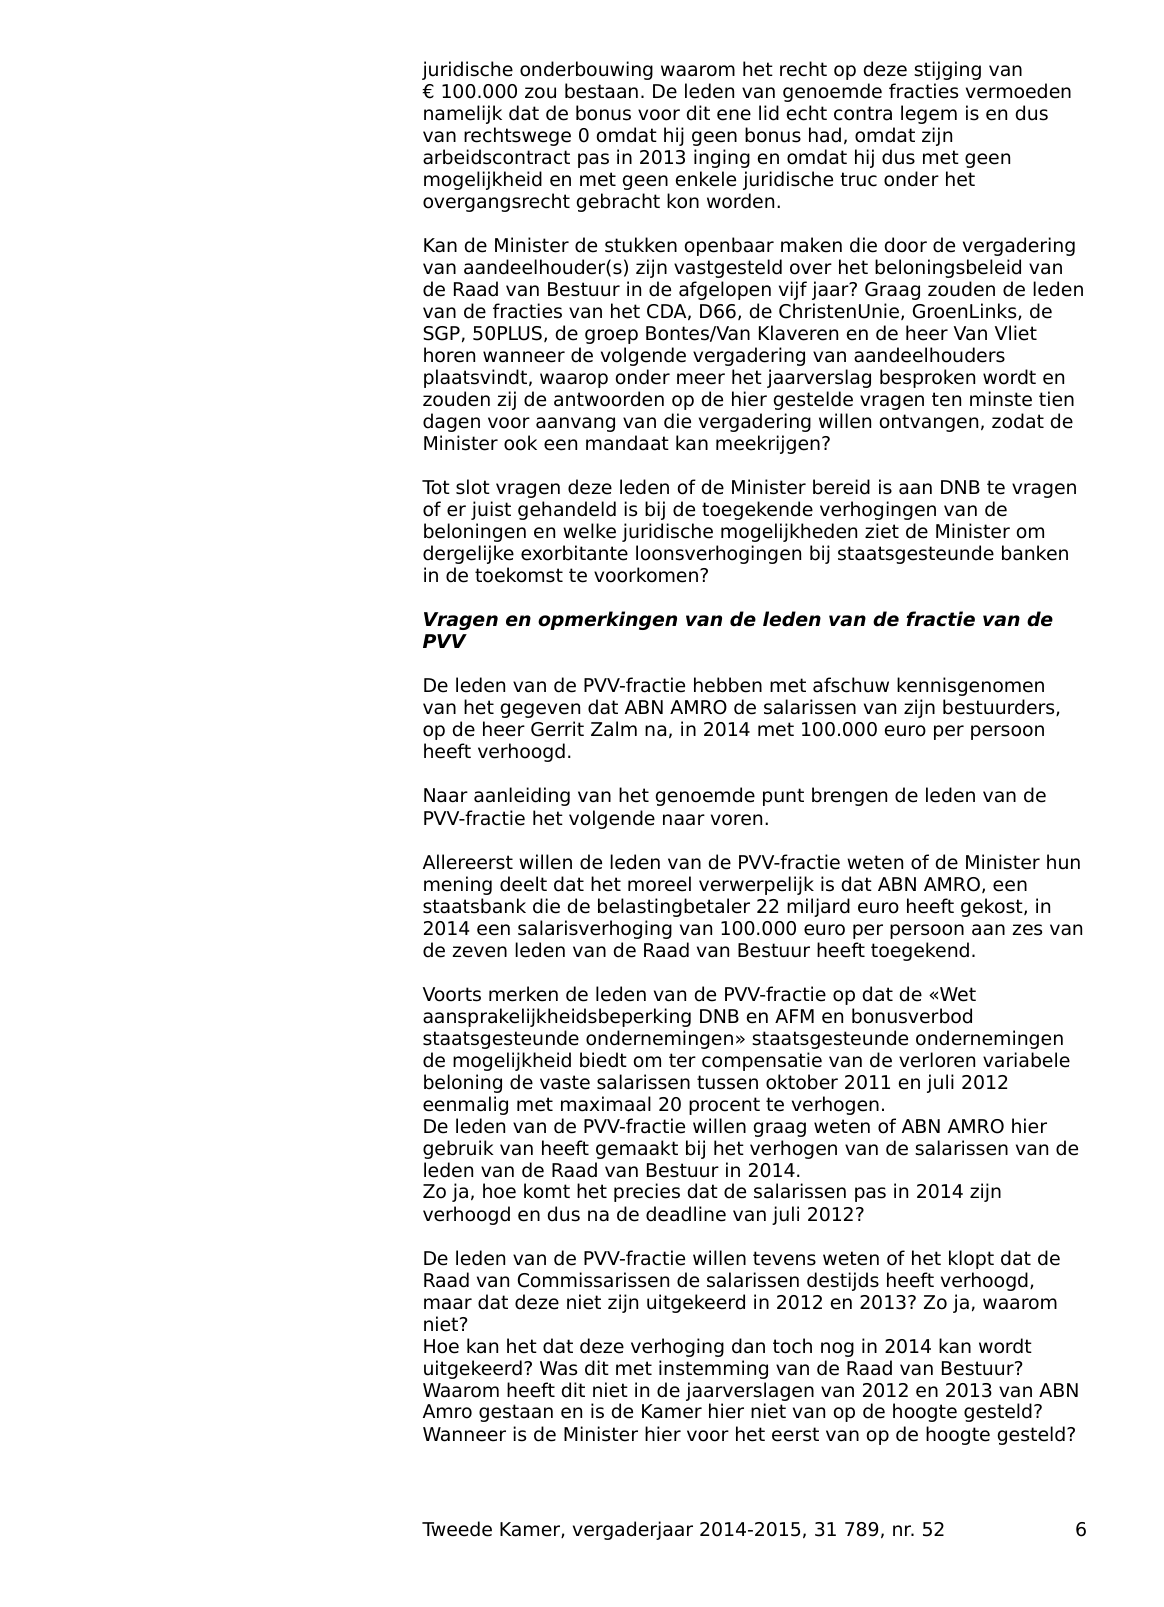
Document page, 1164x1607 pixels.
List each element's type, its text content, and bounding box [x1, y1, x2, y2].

subtitle Vragen en opmerkingen van de leden van de fractie van de PVV [422, 609, 1087, 653]
text Zo ja, hoe komt het precies dat de salarissen pas in 2014 zijn verhoogd en dus na de deadline van juli 2012? [422, 1181, 1087, 1225]
text De leden van de PVV-fractie willen graag weten of ABN AMRO hier gebruik van heeft gemaakt bij het verhogen van de salarissen van de leden van de Raad van Bestuur in 2014. [422, 1116, 1087, 1181]
text Voorts merken de leden van de PVV-fractie op dat de «Wet aansprakelijkheidsbeperking DNB en AFM en bonusverbod staatsgesteunde ondernemingen» staatsgesteunde ondernemingen de mogelijkheid biedt om ter compensatie van de verloren variabele beloning de vaste salarissen tussen oktober 2011 en juli 2012 eenmalig met maximaal 20 procent te verhogen. [422, 984, 1087, 1116]
text Tot slot vragen deze leden of de Minister bereid is aan DNB te vragen of er juist gehandeld is bij de toegekende verhogingen van de beloningen en welke juridische mogelijkheden ziet de Minister om dergelijke exorbitante loonsverhogingen bij staatsgesteunde banken in de toekomst te voorkomen? [422, 477, 1087, 587]
text Naar aanleiding van het genoemde punt brengen de leden van de PVV-fractie het volgende naar voren. [422, 785, 1087, 829]
text Allereerst willen de leden van de PVV-fractie weten of de Minister hun mening deelt dat het moreel verwerpelijk is dat ABN AMRO, een staatsbank die de belastingbetaler 22 miljard euro heeft gekost, in 2014 een salarisverhoging van 100.000 euro per persoon aan zes van de zeven leden van de Raad van Bestuur heeft toegekend. [422, 852, 1087, 961]
text De leden van de PVV-fractie hebben met afschuw kennisgenomen van het gegeven dat ABN AMRO de salarissen van zijn bestuurders, op de heer Gerrit Zalm na, in 2014 met 100.000 euro per persoon heeft verhoogd. [422, 675, 1087, 763]
text De leden van de PVV-fractie willen tevens weten of het klopt dat de Raad van Commissarissen de salarissen destijds heeft verhoogd, maar dat deze niet zijn uitgekeerd in 2012 en 2013? Zo ja, waarom niet? [422, 1248, 1087, 1336]
text Hoe kan het dat deze verhoging dan toch nog in 2014 kan wordt uitgekeerd? Was dit met instemming van de Raad van Bestuur? Waarom heeft dit niet in de jaarverslagen van 2012 en 2013 van ABN Amro gestaan en is de Kamer hier niet van op de hoogte gesteld? Wanneer is de Minister hier voor het eerst van op de hoogte gesteld? [422, 1336, 1087, 1445]
text juridische onderbouwing waarom het recht op deze stijging van € 100.000 zou bestaan. De leden van genoemde fracties vermoeden namelijk dat de bonus voor dit ene lid echt contra legem is en dus van rechtswege 0 omdat hij geen bonus had, omdat zijn arbeidscontract pas in 2013 inging en omdat hij dus met geen mogelijkheid en met geen enkele juridische truc onder het overgangsrecht gebracht kon worden. [422, 59, 1087, 213]
text Kan de Minister de stukken openbaar maken die door de vergadering van aandeelhouder(s) zijn vastgesteld over het beloningsbeleid van de Raad van Bestuur in de afgelopen vijf jaar? Graag zouden de leden van de fracties van het CDA, D66, de ChristenUnie, GroenLinks, de SGP, 50PLUS, de groep Bontes/Van Klaveren en de heer Van Vliet horen wanneer de volgende vergadering van aandeelhouders plaatsvindt, waarop onder meer het jaarverslag besproken wordt en zouden zij de antwoorden op de hier gestelde vragen ten minste tien dagen voor aanvang van die vergadering willen ontvangen, zodat de Minister ook een mandaat kan meekrijgen? [422, 235, 1087, 455]
